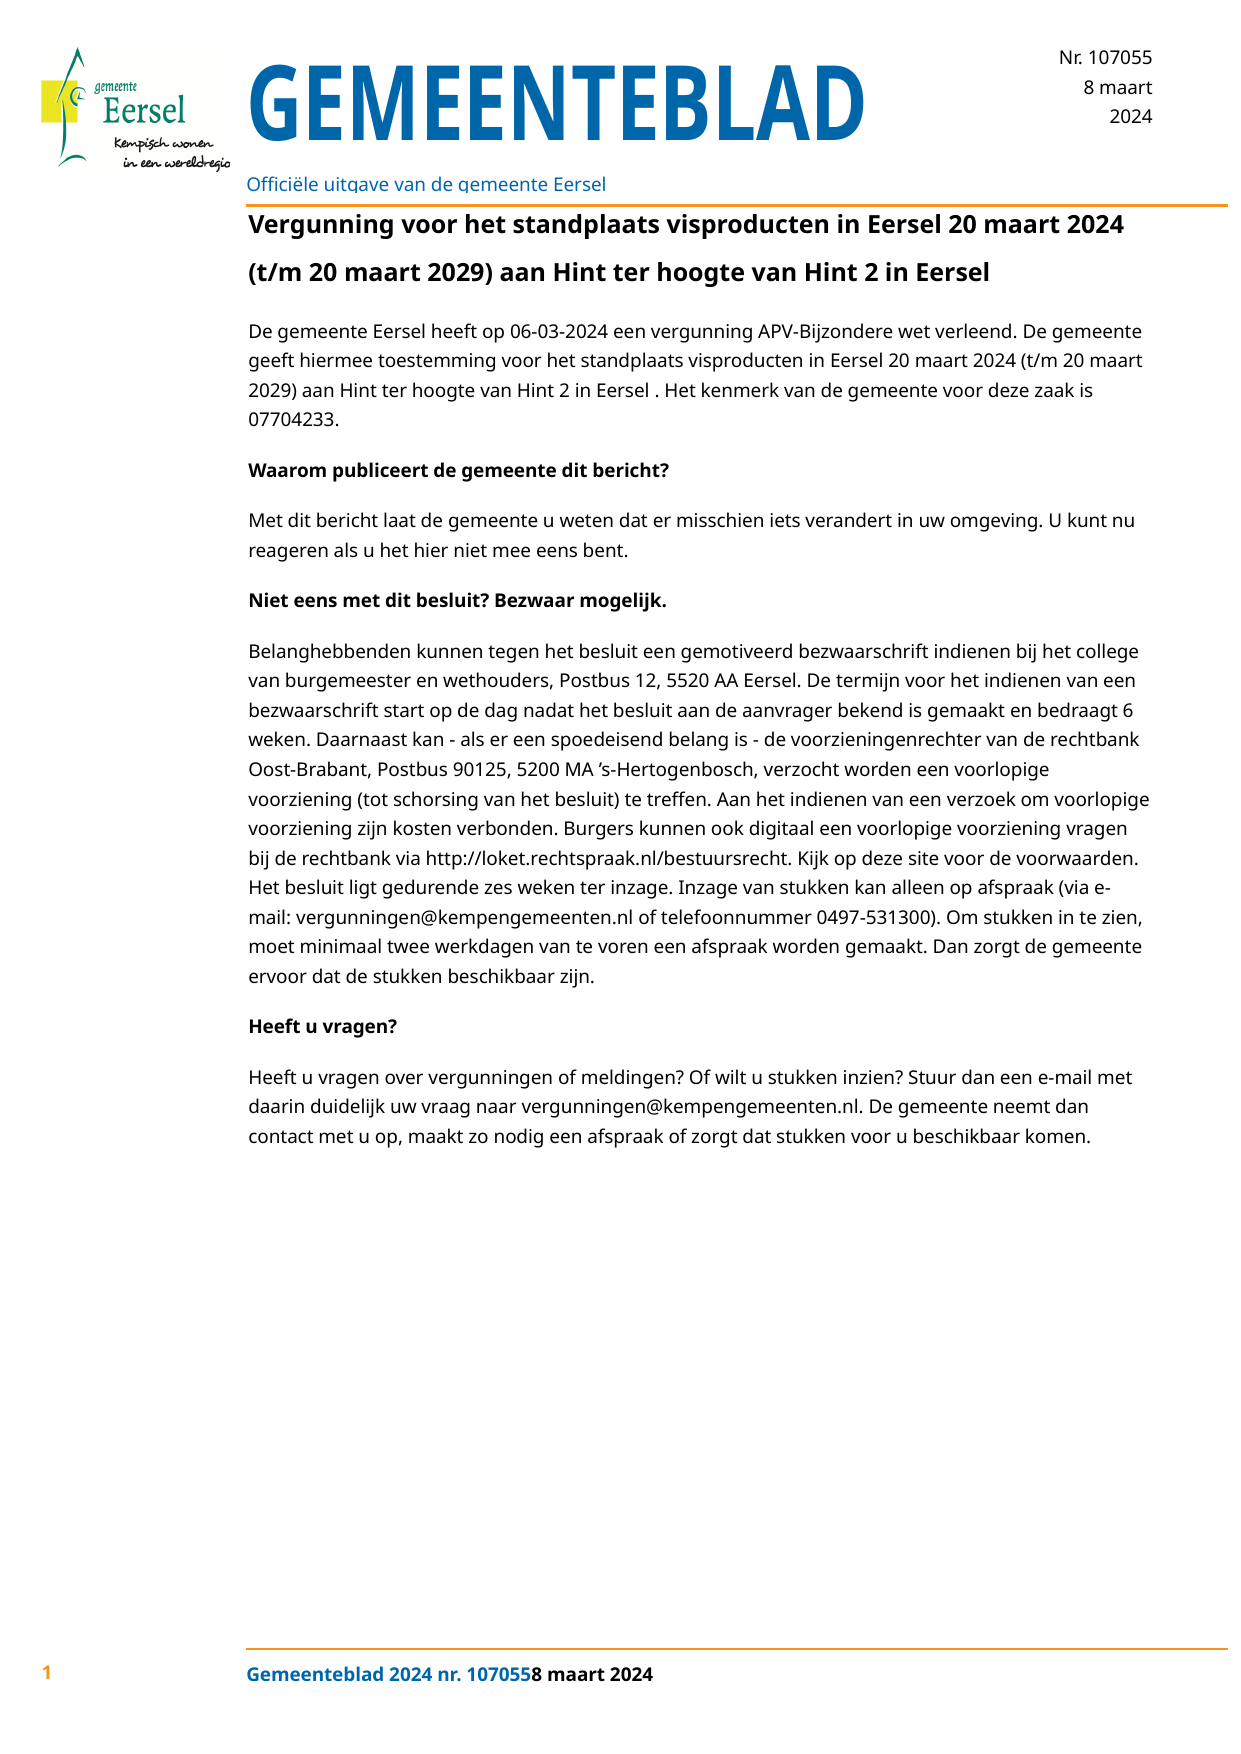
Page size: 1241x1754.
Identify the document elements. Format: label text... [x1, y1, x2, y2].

text Met dit bericht laat de gemeente u weten dat er misschien iets verandert in uw omgeving. U kunt nu reageren als u het hier niet mee eens bent. [248, 507, 1152, 563]
text Belanghebbenden kunnen tegen het besluit een gemotiveerd bezwaarschrift indienen bij het college van burgemeester en wethouders, Postbus 12, 5520 AA Eersel. De termijn voor het indienen van een bezwaarschrift start op de dag nadat het besluit aan de aanvrager bekend is gemaakt en bedraagt 6 weken. Daarnaast kan - als er een spoedeisend belang is - de voorzieningenrechter van de rechtbank Oost-Brabant, Postbus 90125, 5200 MA ’s-Hertogenbosch, verzocht worden een voorlopige voorziening (tot schorsing van het besluit) te treffen. Aan het indienen van een verzoek om voorlopige voorziening zijn kosten verbonden. Burgers kunnen ook digitaal een voorlopige voorziening vragen bij de rechtbank via http://loket.rechtspraak.nl/bestuursrecht. Kijk op deze site voor de voorwaarden. Het besluit ligt gedurende zes weken ter inzage. Inzage van stukken kan alleen op afspraak (via e-mail: vergunningen@kempengemeenten.nl of telefoonnummer 0497-531300). Om stukken in te zien, moet minimaal twee werkdagen van te voren een afspraak worden gemaakt. Dan zorgt de gemeente ervoor dat de stukken beschikbaar zijn. [248, 638, 1152, 989]
picture [41, 47, 231, 172]
text De gemeente Eersel heeft op 06-03-2024 een vergunning APV-Bijzondere wet verleend. De gemeente geeft hiermee toestemming voor het standplaats visproducten in Eersel 20 maart 2024 (t/m 20 maart 2029) aan Hint ter hoogte van Hint 2 in Eersel . Het kenmerk van de gemeente voor deze zaak is 07704233. [248, 318, 1152, 432]
text Vergunning voor het standplaats visproducten in Eersel 20 maart 2024 (t/m 20 maart 2029) aan Hint ter hoogte van Hint 2 in Eersel [248, 207, 1152, 288]
text Heeft u vragen over vergunningen of meldingen? Of wilt u stukken inzien? Stuur dan een e-mail met daarin duidelijk uw vraag naar vergunningen@kempengemeenten.nl. De gemeente neemt dan contact met u op, maakt zo nodig een afspraak of zorgt dat stukken voor u beschikbaar komen. [248, 1064, 1152, 1149]
text Niet eens met dit besluit? Bezwaar mogelijk. [248, 587, 1152, 613]
text Heeft u vragen? [248, 1014, 1152, 1039]
text Waarom publiceert de gemeente dit bericht? [248, 457, 1152, 483]
